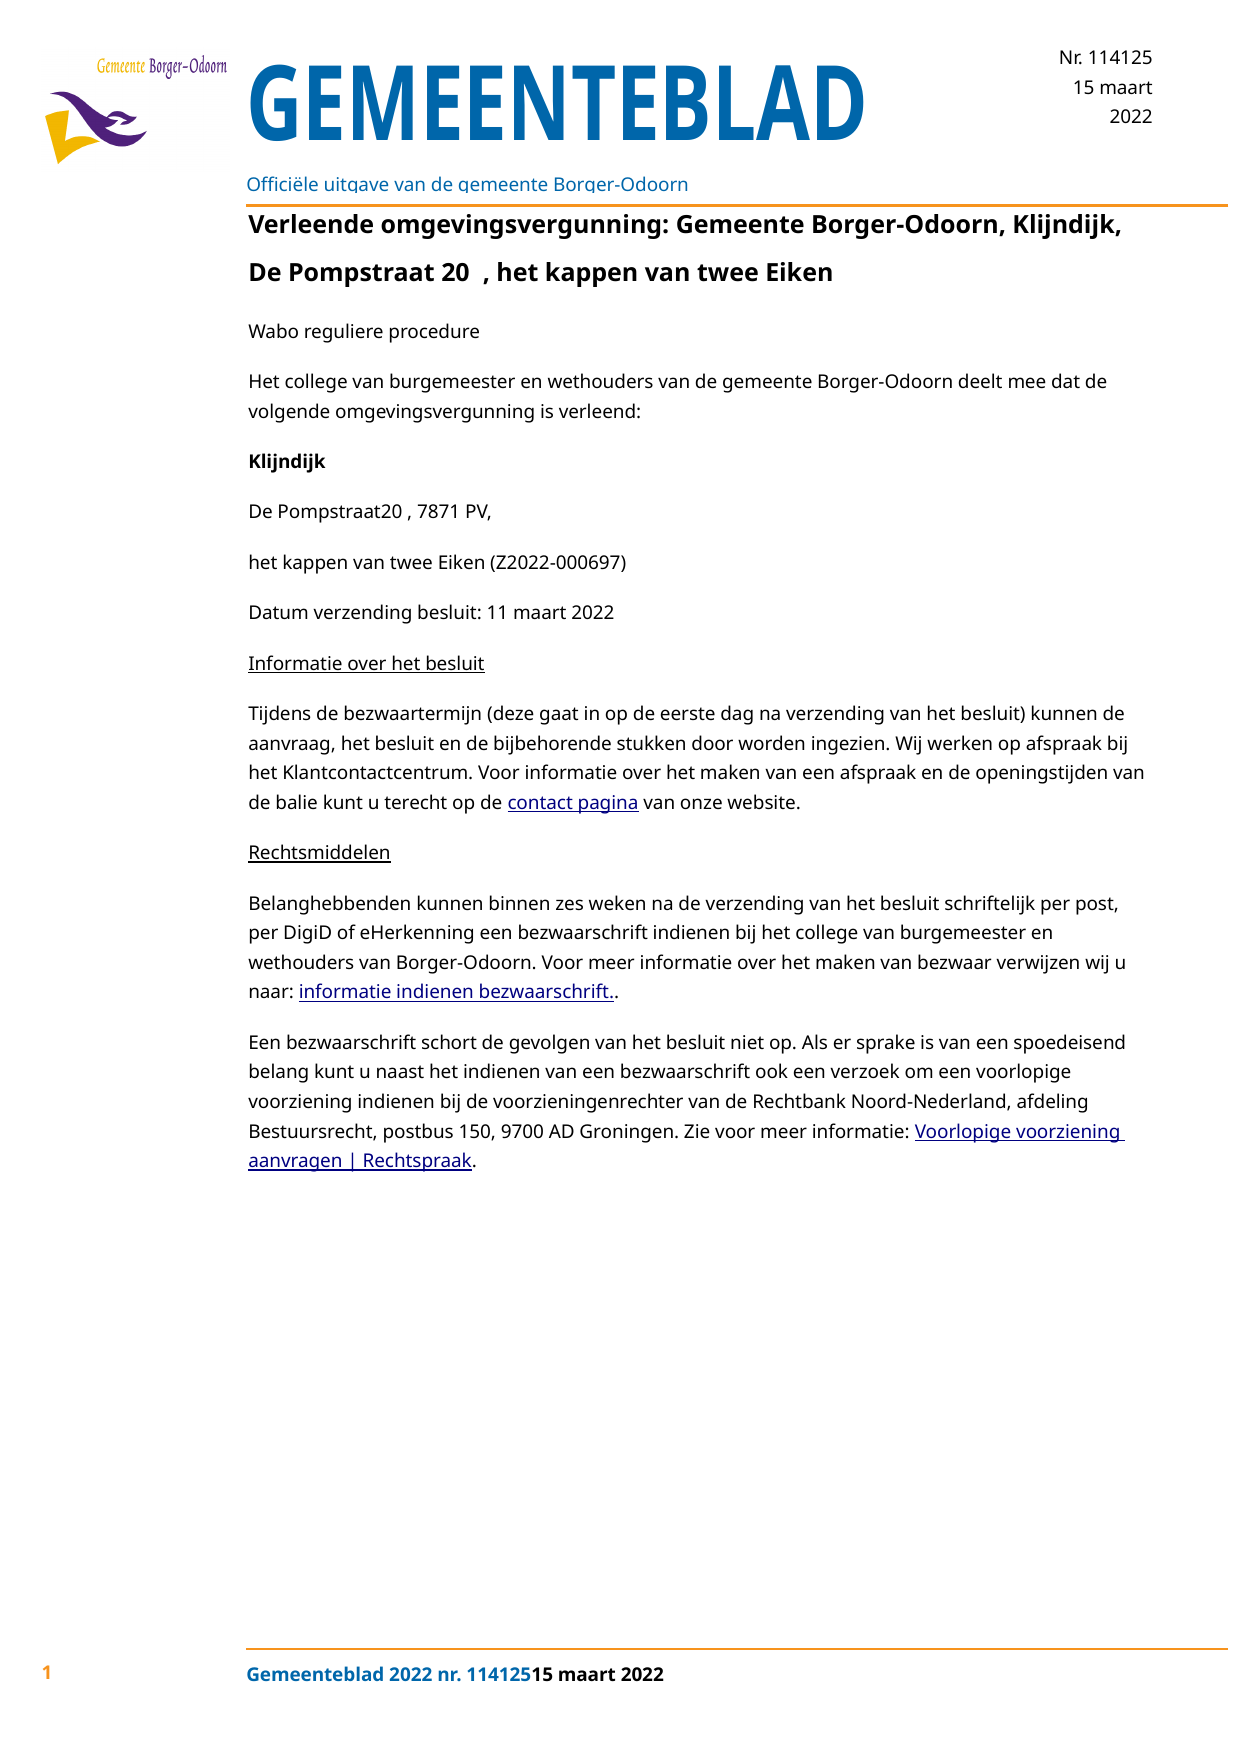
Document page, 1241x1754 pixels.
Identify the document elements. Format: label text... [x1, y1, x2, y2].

text Belanghebbenden kunnen binnen zes weken na de verzending van het besluit schriftelijk per post, per DigiD of eHerkenning een bezwaarschrift indienen bij het college van burgemeester en wethouders van Borger-Odoorn. Voor meer informatie over het maken van bezwaar verwijzen wij u naar: informatie indienen bezwaarschrift.. [248, 890, 1152, 1004]
text Informatie over het besluit [248, 650, 1152, 676]
text het kappen van twee Eiken (Z2022-000697) [248, 549, 1152, 575]
text Datum verzending besluit: 11 maart 2022 [248, 599, 1152, 625]
text Het college van burgemeester en wethouders van de gemeente Borger-Odoorn deelt mee dat de volgende omgevingsvergunning is verleend: [248, 368, 1152, 424]
text Wabo reguliere procedure [248, 318, 1152, 344]
text Verleende omgevingsvergunning: Gemeente Borger-Odoorn, Klijndijk, De Pompstraat 20 , het kappen van twee Eiken [248, 207, 1152, 288]
text Klijndijk [248, 448, 1152, 474]
text Een bezwaarschrift schort de gevolgen van het besluit niet op. Als er sprake is van een spoedeisend belang kunt u naast het indienen van een bezwaarschrift ook een verzoek om een voorlopige voorziening indienen bij de voorzieningenrechter van de Rechtbank Noord-Nederland, afdeling Bestuursrecht, postbus 150, 9700 AD Groningen. Zie voor meer informatie: Voorlopige voorziening aanvragen | Rechtspraak. [248, 1029, 1152, 1173]
text De Pompstraat20 , 7871 PV, [248, 499, 1152, 524]
picture [41, 47, 231, 172]
text Rechtsmiddelen [248, 839, 1152, 865]
text Tijdens de bezwaartermijn (deze gaat in op de eerste dag na verzending van het besluit) kunnen de aanvraag, het besluit en de bijbehorende stukken door worden ingezien. Wij werken op afspraak bij het Klantcontactcentrum. Voor informatie over het maken van een afspraak en de openingstijden van de balie kunt u terecht op de contact pagina van onze website. [248, 700, 1152, 815]
